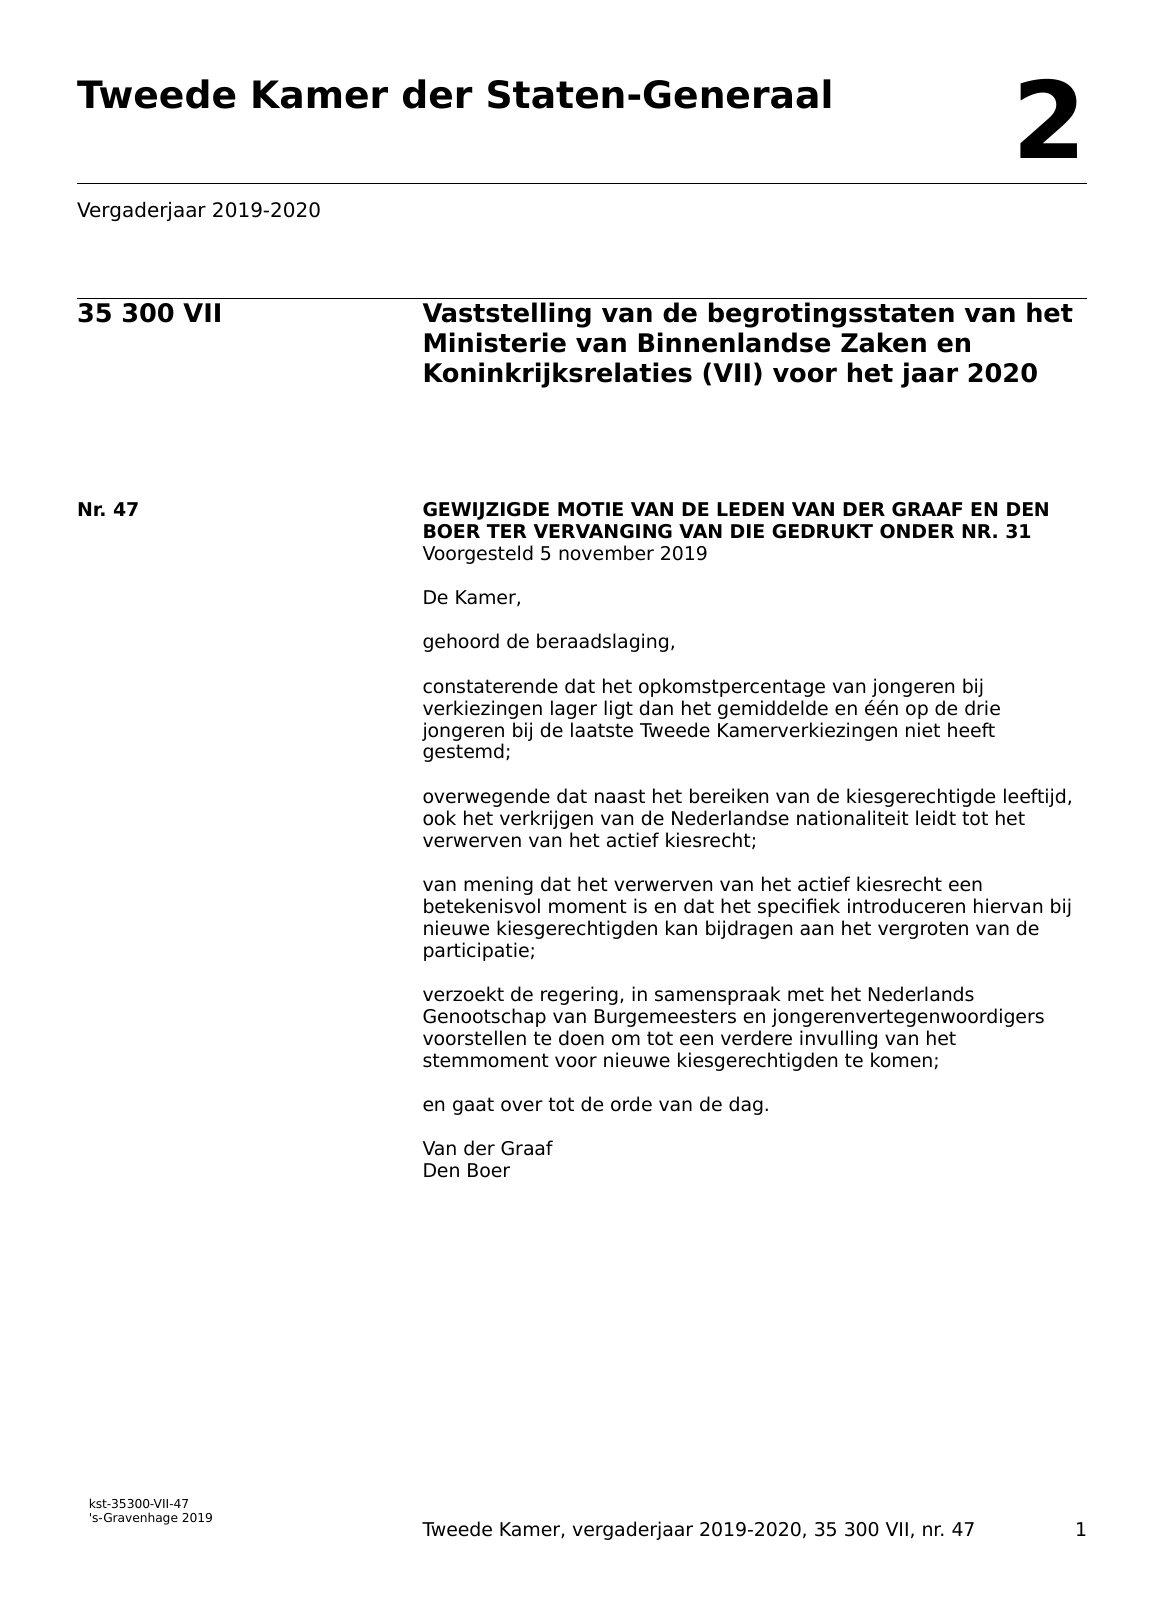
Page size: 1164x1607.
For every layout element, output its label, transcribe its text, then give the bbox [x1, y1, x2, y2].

text Voorgesteld 5 november 2019 [422, 543, 1087, 565]
subtitle 35 300 VII Vaststelling van de begrotingsstaten van het Ministerie van Binnenlandse Zaken en Koninkrijksrelaties (VII) voor het jaar 2020 [77, 299, 1087, 388]
text 's-Gravenhage 2019 [88, 1511, 323, 1525]
text De Kamer, [422, 587, 1087, 609]
text Den Boer [422, 1160, 1087, 1182]
table_cell Vergaderjaar 2019-2020 [77, 184, 1087, 298]
text constaterende dat het opkomstpercentage van jongeren bij verkiezingen lager ligt dan het gemiddelde en één op de drie jongeren bij de laatste Tweede Kamerverkiezingen niet heeft gestemd; [422, 676, 1087, 763]
text en gaat over tot de orde van de dag. [422, 1094, 1087, 1116]
table_header Tweede Kamer der Staten-Generaal [77, 59, 886, 183]
text verzoekt de regering, in samenspraak met het Nederlands Genootschap van Burgemeesters en jongerenvertegenwoordigers voorstellen te doen om tot een verdere invulling van het stemmoment voor nieuwe kiesgerechtigden te komen; [422, 984, 1087, 1072]
text overwegende dat naast het bereiken van de kiesgerechtigde leeftijd, ook het verkrijgen van de Nederlandse nationaliteit leidt tot het verwerven van het actief kiesrecht; [422, 786, 1087, 852]
text kst-35300-VII-47 [88, 1497, 323, 1511]
text Van der Graaf [422, 1138, 1087, 1160]
subtitle Nr. 47 GEWIJZIGDE MOTIE VAN DE LEDEN VAN DER GRAAF EN DEN BOER TER VERVANGING VAN DIE GEDRUKT ONDER NR. 31 [77, 499, 1087, 543]
text van mening dat het verwerven van het actief kiesrecht een betekenisvol moment is en dat het specifiek introduceren hiervan bij nieuwe kiesgerechtigden kan bijdragen aan het vergroten van de participatie; [422, 874, 1087, 962]
text gehoord de beraadslaging, [422, 631, 1087, 653]
table_header 2 [886, 59, 1087, 183]
